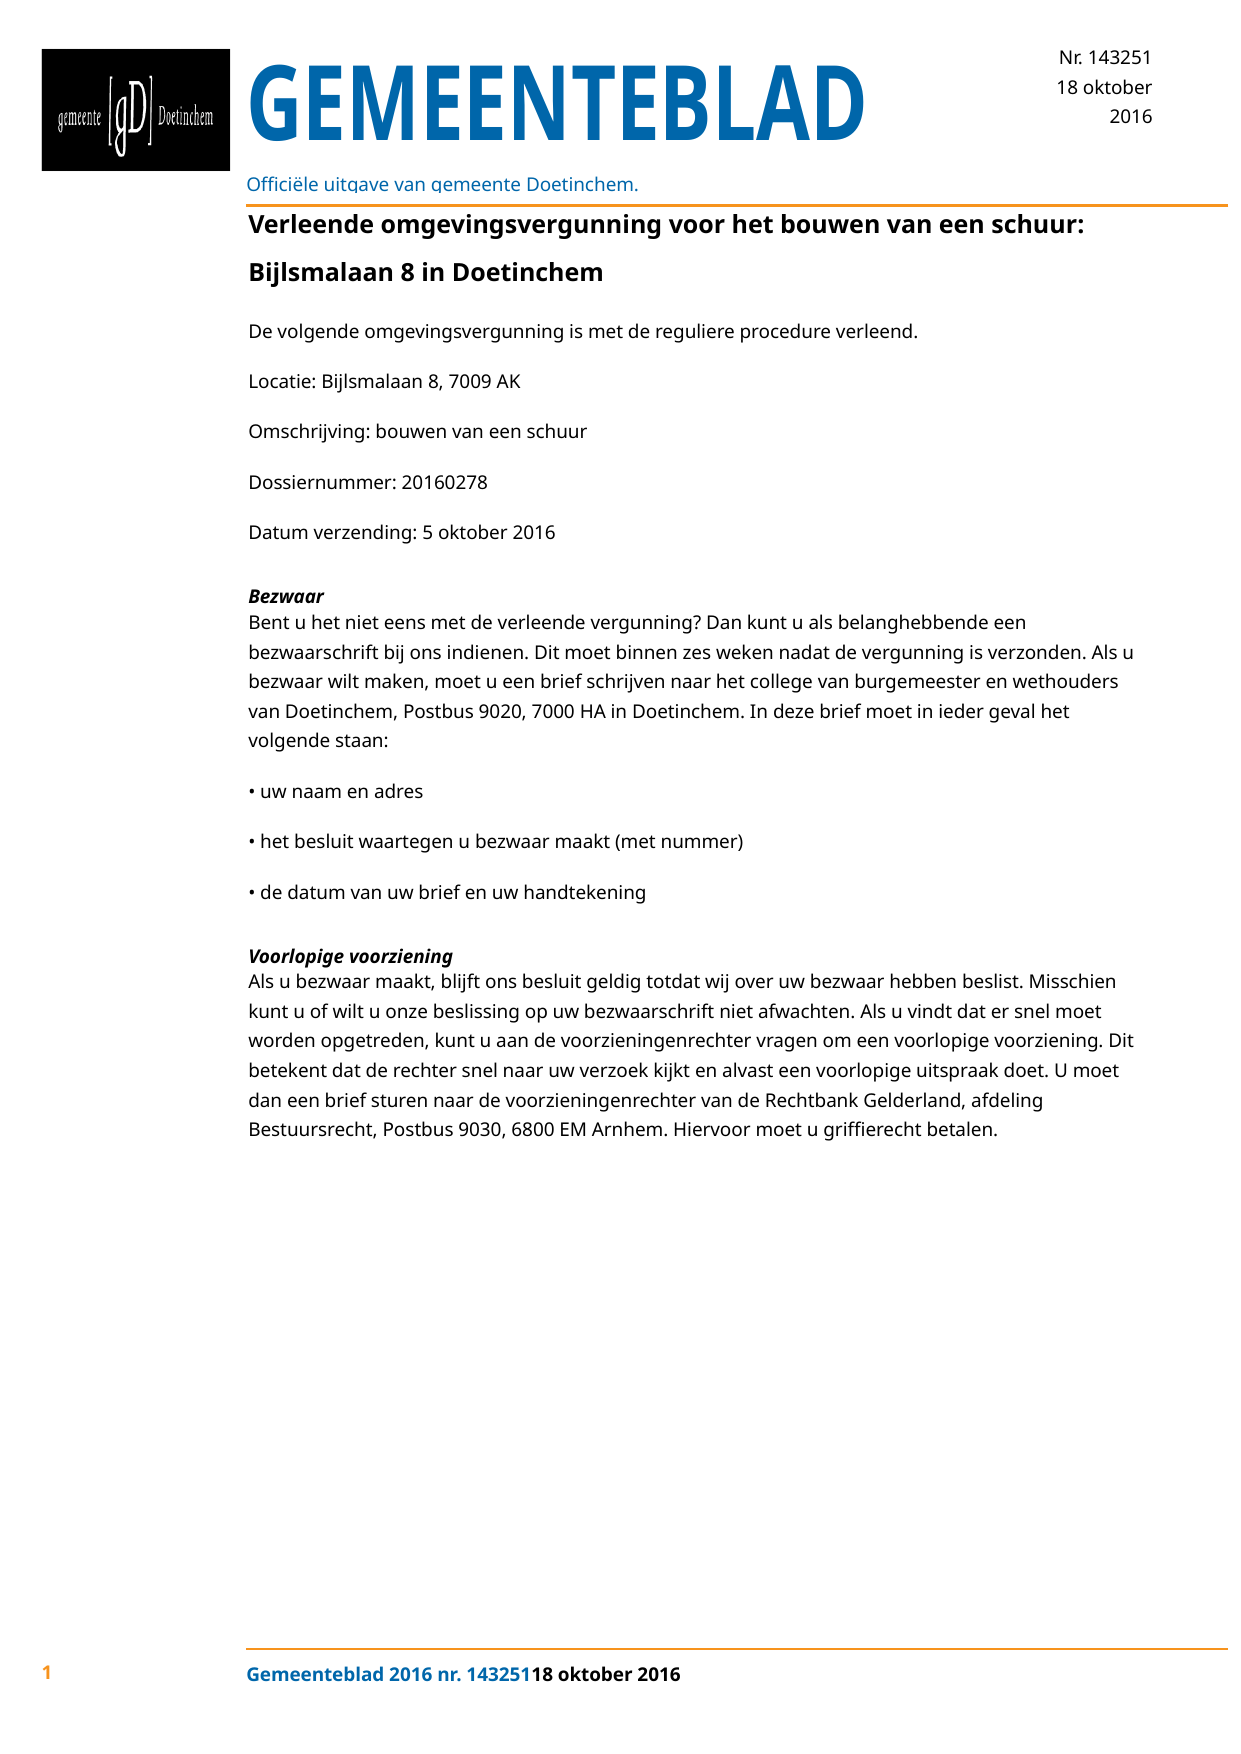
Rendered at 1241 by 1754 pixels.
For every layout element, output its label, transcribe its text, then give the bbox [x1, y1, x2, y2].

text Omschrijving: bouwen van een schuur [248, 419, 1152, 444]
text • de datum van uw brief en uw handtekening [248, 879, 1152, 904]
text Bent u het niet eens met de verleende vergunning? Dan kunt u als belanghebbende een bezwaarschrift bij ons indienen. Dit moet binnen zes weken nadat de vergunning is verzonden. Als u bezwaar wilt maken, moet u een brief schrijven naar het college van burgemeester en wethouders van Doetinchem, Postbus 9020, 7000 HA in Doetinchem. In deze brief moet in ieder geval het volgende staan: [248, 609, 1152, 753]
text Verleende omgevingsvergunning voor het bouwen van een schuur: Bijlsmalaan 8 in Doetinchem [248, 207, 1152, 288]
text • het besluit waartegen u bezwaar maakt (met nummer) [248, 828, 1152, 854]
text Locatie: Bijlsmalaan 8, 7009 AK [248, 368, 1152, 394]
text Als u bezwaar maakt, blijft ons besluit geldig totdat wij over uw bezwaar hebben beslist. Misschien kunt u of wilt u onze beslissing op uw bezwaarschrift niet afwachten. Als u vindt dat er snel moet worden opgetreden, kunt u aan de voorzieningenrechter vragen om een voorlopige voorziening. Dit betekent dat de rechter snel naar uw verzoek kijkt en alvast een voorlopige uitspraak doet. U moet dan een brief sturen naar de voorzieningenrechter van de Rechtbank Gelderland, afdeling Bestuursrecht, Postbus 9030, 6800 EM Arnhem. Hiervoor moet u griffierecht betalen. [248, 968, 1152, 1142]
text • uw naam en adres [248, 778, 1152, 804]
text Datum verzending: 5 oktober 2016 [248, 519, 1152, 545]
picture [41, 47, 231, 172]
text Bezwaar [248, 583, 1152, 609]
text Dossiernummer: 20160278 [248, 469, 1152, 495]
text Voorlopige voorziening [248, 943, 1152, 968]
text De volgende omgevingsvergunning is met de reguliere procedure verleend. [248, 318, 1152, 344]
